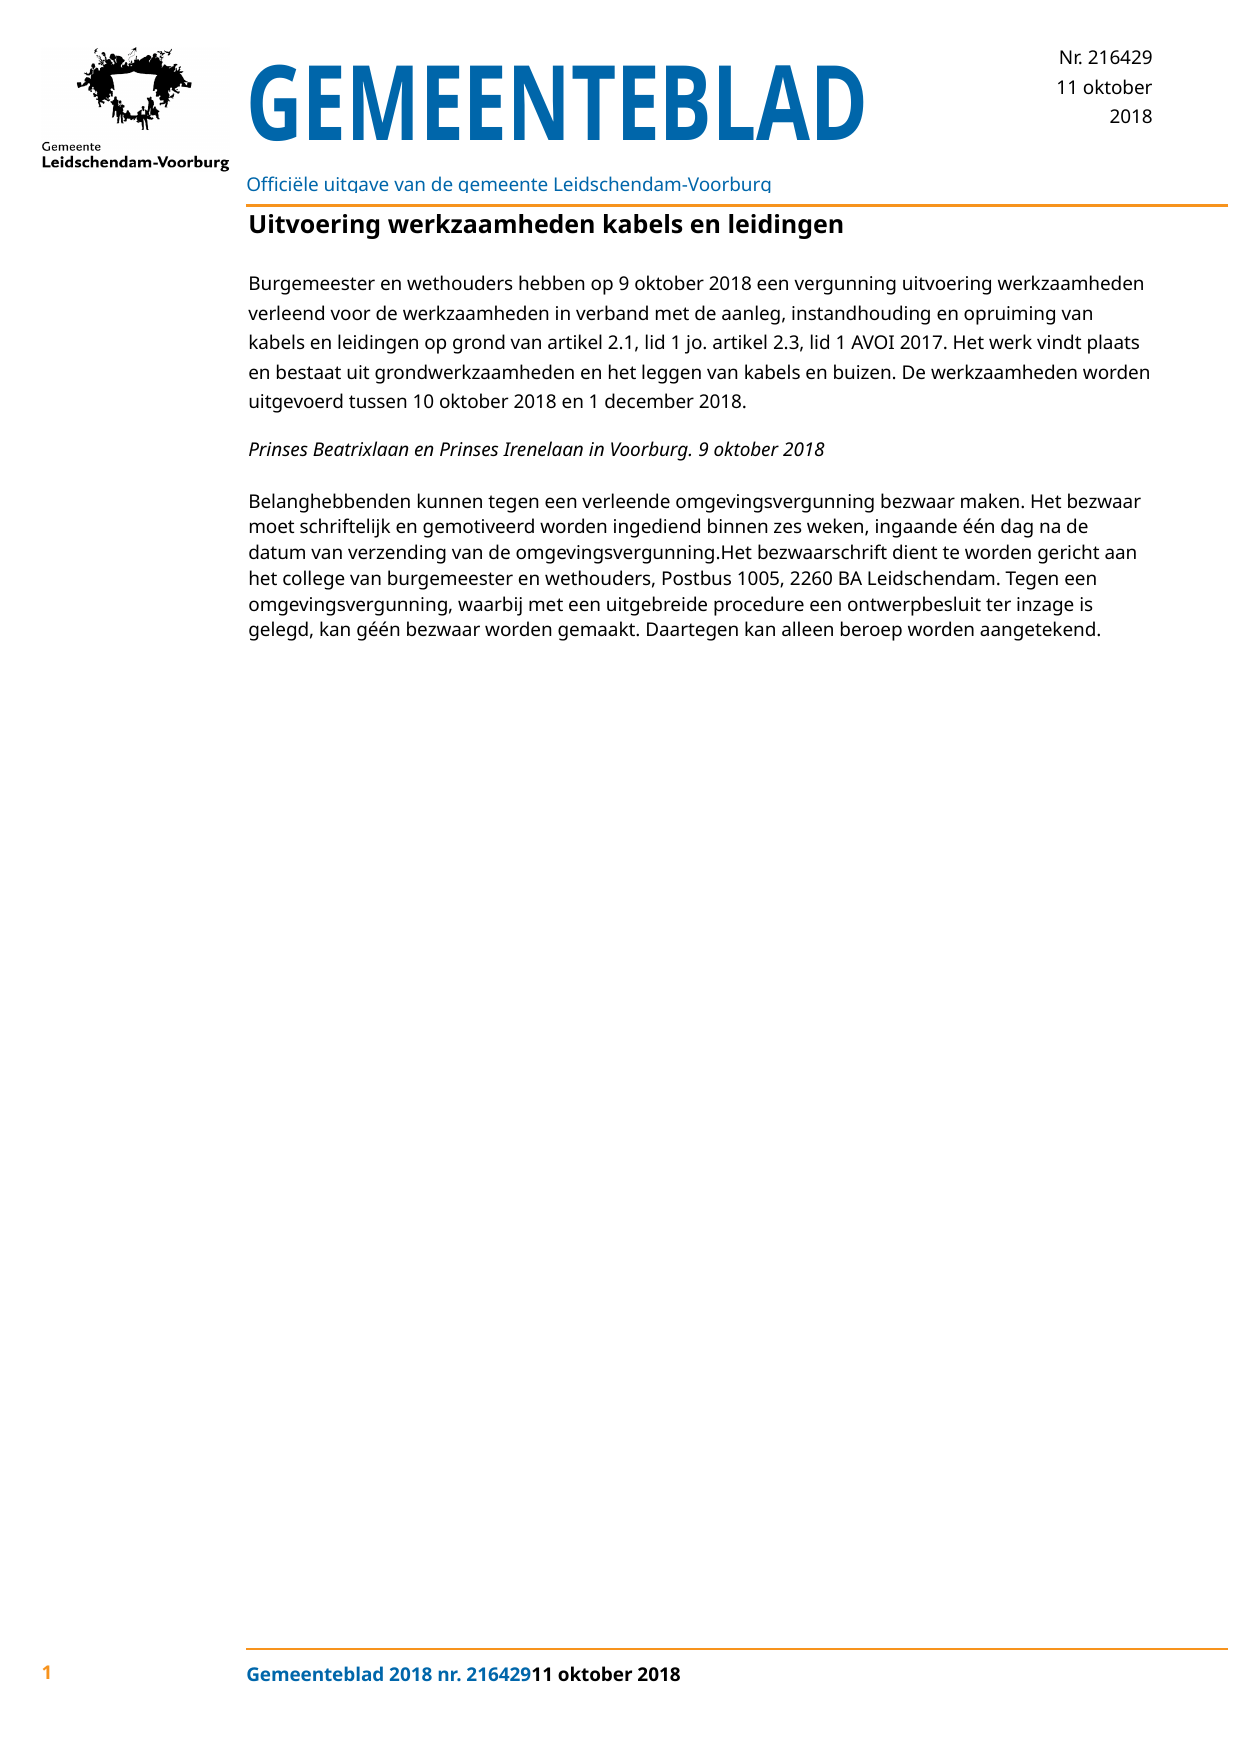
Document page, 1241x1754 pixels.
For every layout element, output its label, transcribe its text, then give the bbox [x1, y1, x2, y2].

text Belanghebbenden kunnen tegen een verleende omgevingsvergunning bezwaar maken. Het bezwaar moet schriftelijk en gemotiveerd worden ingediend binnen zes weken, ingaande één dag na de datum van verzending van de omgevingsvergunning.Het bezwaarschrift dient te worden gericht aan het college van burgemeester en wethouders, Postbus 1005, 2260 BA Leidschendam. Tegen een omgevingsvergunning, waarbij met een uitgebreide procedure een ontwerpbesluit ter inzage is gelegd, kan géén bezwaar worden gemaakt. Daartegen kan alleen beroep worden aangetekend. [248, 488, 1152, 642]
text Uitvoering werkzaamheden kabels en leidingen [248, 207, 1152, 241]
text Burgemeester en wethouders hebben op 9 oktober 2018 een vergunning uitvoering werkzaamheden verleend voor de werkzaamheden in verband met de aanleg, instandhouding en opruiming van kabels en leidingen op grond van artikel 2.1, lid 1 jo. artikel 2.3, lid 1 AVOI 2017. Het werk vindt plaats en bestaat uit grondwerkzaamheden en het leggen van kabels en buizen. De werkzaamheden worden uitgevoerd tussen 10 oktober 2018 en 1 december 2018. [248, 270, 1152, 414]
picture [41, 47, 231, 172]
text Prinses Beatrixlaan en Prinses Irenelaan in Voorburg. 9 oktober 2018 [248, 436, 1152, 462]
